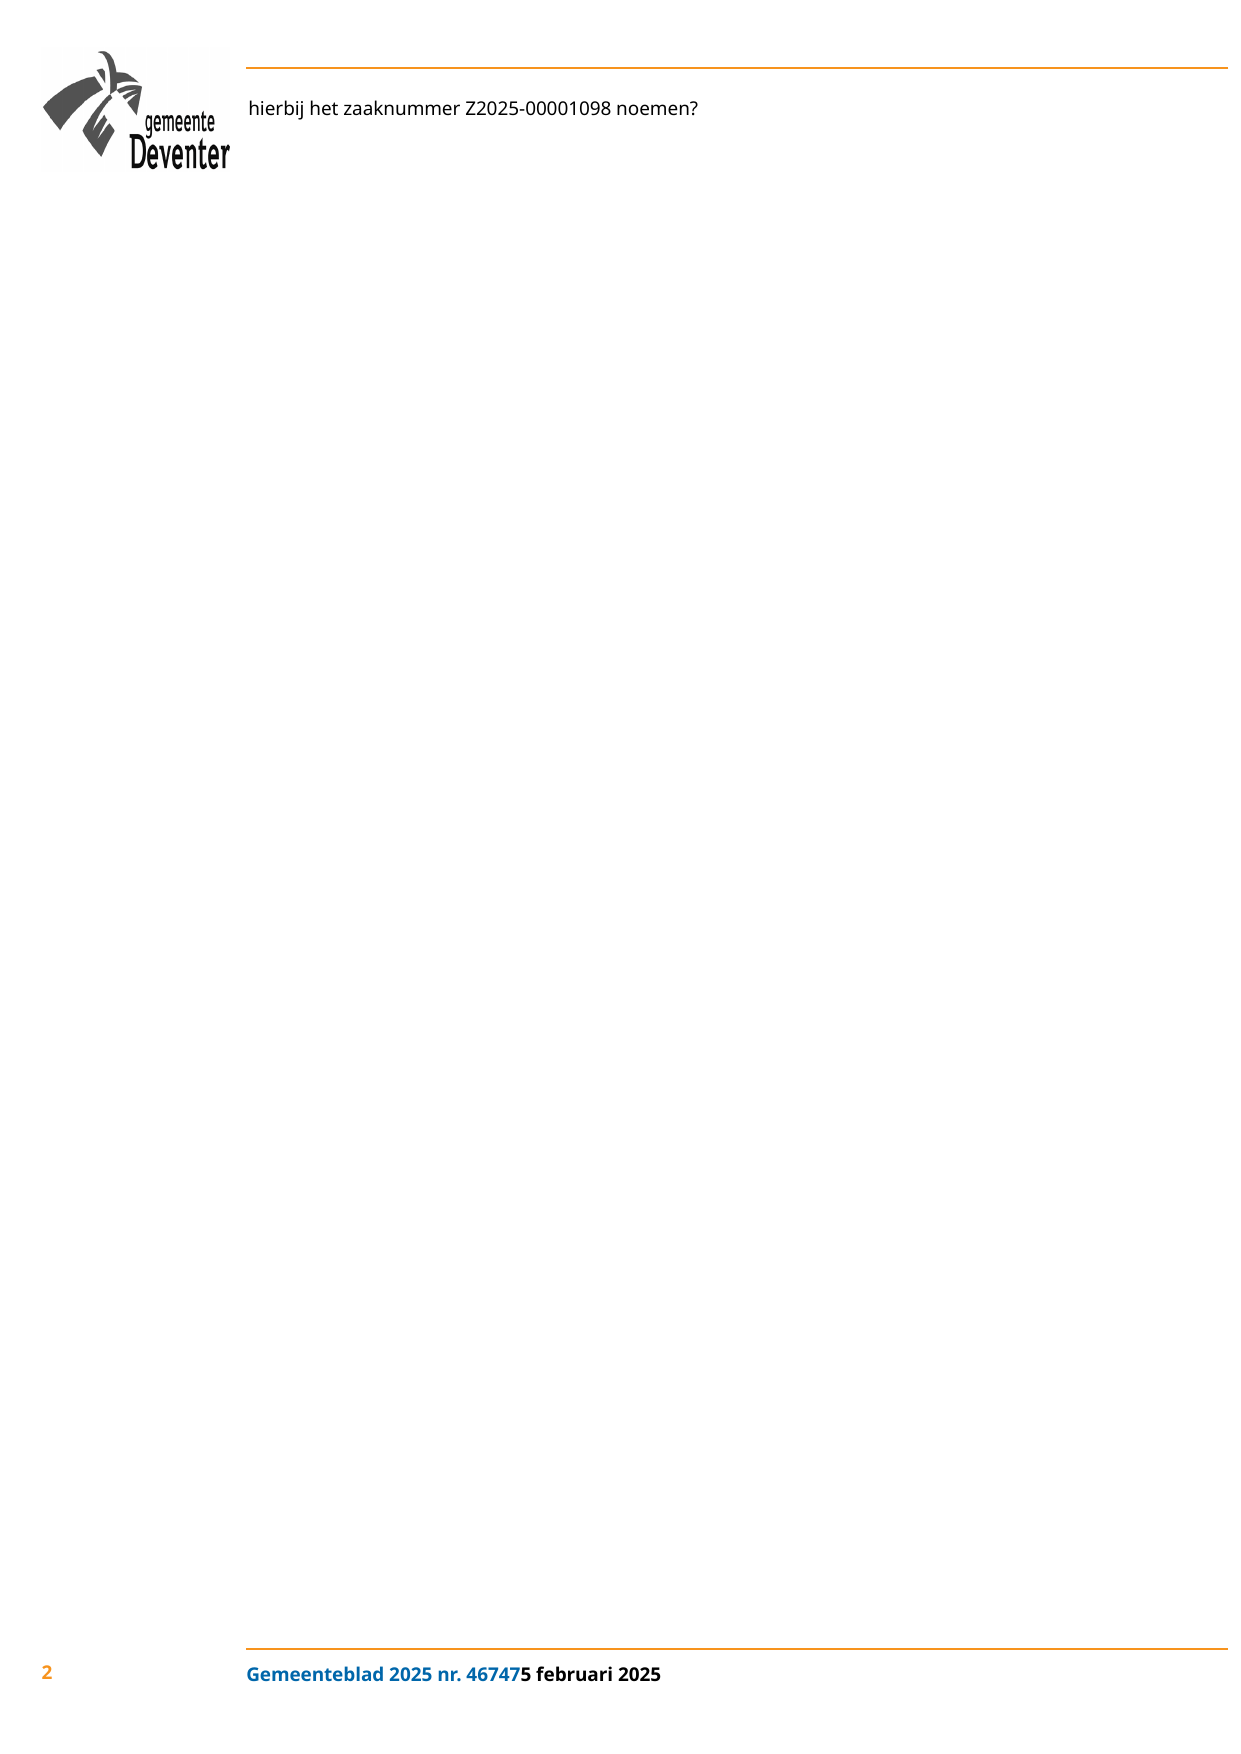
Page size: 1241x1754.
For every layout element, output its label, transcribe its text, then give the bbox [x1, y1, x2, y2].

text hierbij het zaaknummer Z2025-00001098 noemen? [248, 95, 1152, 121]
picture [41, 47, 231, 172]
